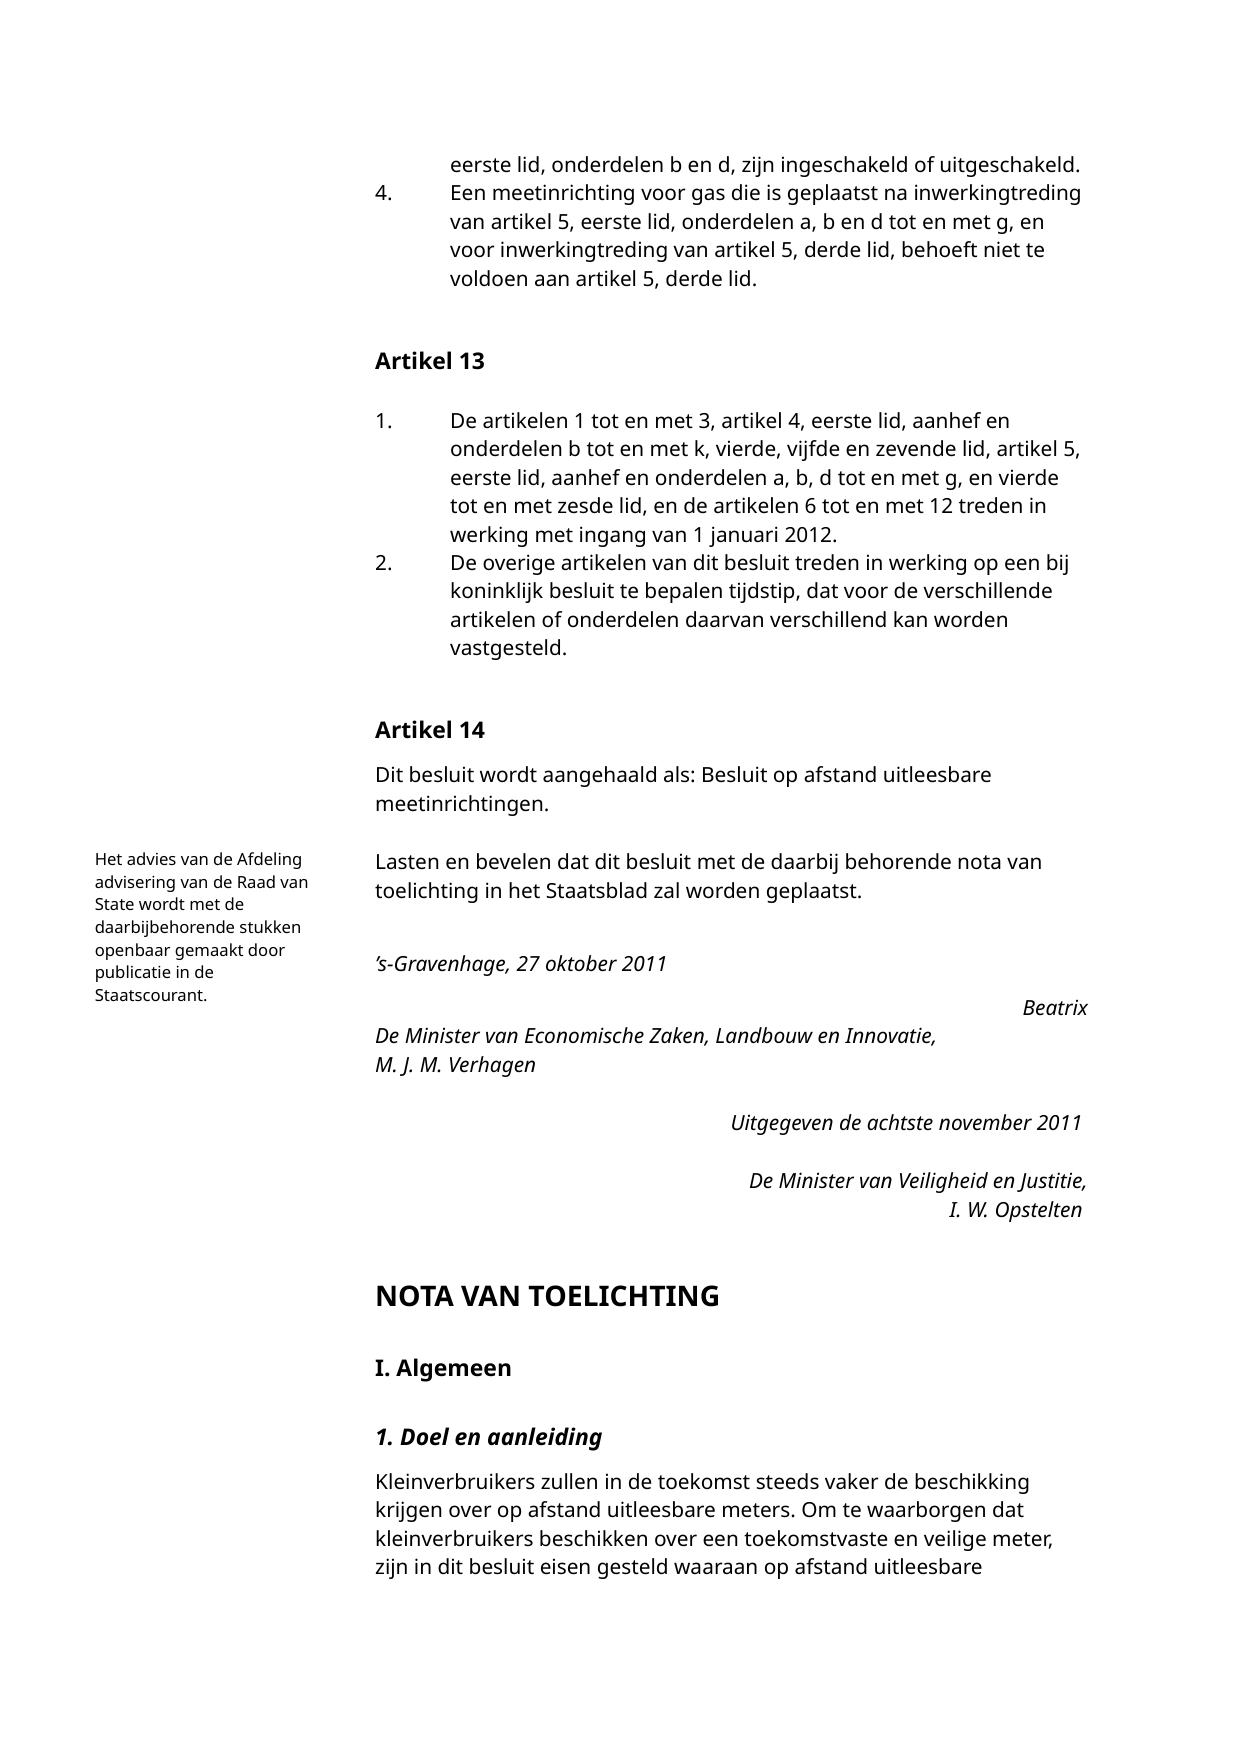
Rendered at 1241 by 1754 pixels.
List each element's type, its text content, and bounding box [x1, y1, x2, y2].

text Kleinverbruikers zullen in de toekomst steeds vaker de beschikking krijgen over op afstand uitleesbare meters. Om te waarborgen dat kleinverbruikers beschikken over een toekomstvaste en veilige meter, zijn in dit besluit eisen gesteld waaraan op afstand uitleesbare [375, 1467, 1090, 1581]
text De Minister van Veiligheid en Justitie, [375, 1167, 1090, 1195]
subtitle Artikel 13 [375, 345, 1090, 376]
list Een meetinrichting voor gas die is geplaatst na inwerkingtreding van artikel 5, eerste lid, onderdelen a, b en d tot en met g, en voor inwerkingtreding van artikel 5, derde lid, behoeft niet te voldoen aan artikel 5, derde lid. [375, 178, 1090, 292]
text I. W. Opstelten [375, 1195, 1090, 1223]
subtitle 1. Doel en aanleiding [375, 1421, 1090, 1452]
subtitle NOTA VAN TOELICHTING [375, 1276, 1090, 1314]
text Lasten en bevelen dat dit besluit met de daarbij behorende nota van toelichting in het Staatsblad zal worden geplaatst. [375, 847, 1090, 904]
text Het advies van de Afdeling advisering van de Raad van State wordt met de daarbijbehorende stukken openbaar gemaakt door publicatie in de Staatscourant. [94, 847, 328, 1006]
subtitle Artikel 14 [375, 714, 1090, 746]
text De Minister van Economische Zaken, Landbouw en Innovatie, [375, 1021, 1090, 1050]
list eerste lid, onderdelen b en d, zijn ingeschakeld of uitgeschakeld. [375, 150, 1090, 178]
text Uitgegeven de achtste november 2011 [375, 1108, 1090, 1137]
text ’s-Gravenhage, 27 oktober 2011 [375, 949, 1090, 978]
list De artikelen 1 tot en met 3, artikel 4, eerste lid, aanhef en onderdelen b tot en met k, vierde, vijfde en zevende lid, artikel 5, eerste lid, aanhef en onderdelen a, b, d tot en met g, en vierde tot en met zesde lid, en de artikelen 6 tot en met 12 treden in werking met ingang van 1 januari 2012. [375, 406, 1090, 548]
text Beatrix [375, 993, 1090, 1021]
text M. J. M. Verhagen [375, 1050, 1090, 1078]
text Dit besluit wordt aangehaald als: Besluit op afstand uitleesbare meetinrichtingen. [375, 761, 1090, 817]
subtitle I. Algemeen [375, 1352, 1090, 1383]
list De overige artikelen van dit besluit treden in werking op een bij koninklijk besluit te bepalen tijdstip, dat voor de verschillende artikelen of onderdelen daarvan verschillend kan worden vastgesteld. [375, 548, 1090, 662]
